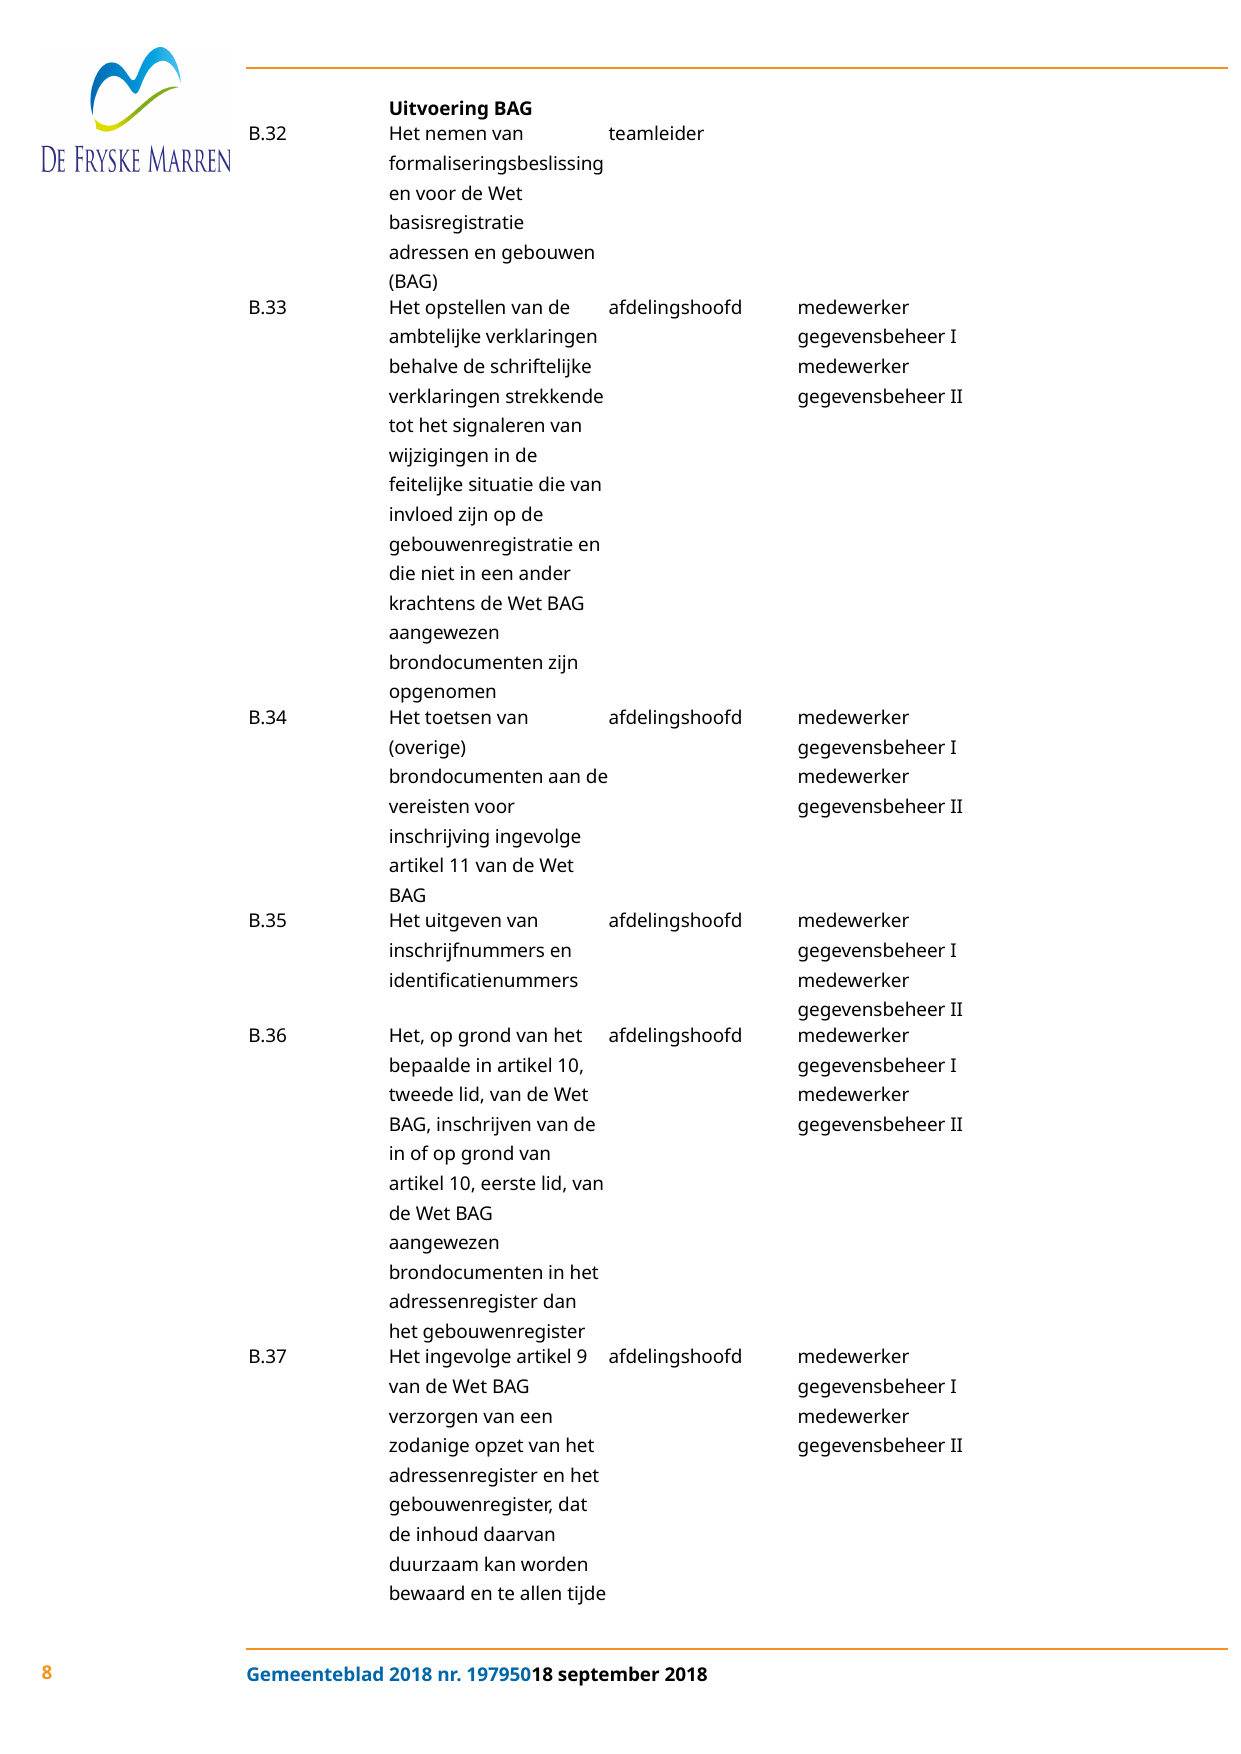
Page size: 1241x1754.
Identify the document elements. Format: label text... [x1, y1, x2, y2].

table_cell [798, 95, 987, 121]
table_cell Het, op grond van het bepaalde in artikel 10, tweede lid, van de Wet BAG, inschrijven van de in of op grond van artikel 10, eerste lid, van de Wet BAG aangewezen brondocumenten in het adressenregister dan het gebouwenregister [389, 1022, 608, 1344]
table_cell teamleider [608, 121, 797, 294]
table_cell [987, 1022, 1152, 1344]
table_cell [987, 1344, 1152, 1606]
table_cell medewerker gegevensbeheer I medewerker gegevensbeheer II [798, 705, 987, 908]
table_cell [987, 705, 1152, 908]
table_cell [987, 908, 1152, 1022]
table_cell medewerker gegevensbeheer I medewerker gegevensbeheer II [798, 1022, 987, 1344]
table_cell afdelingshoofd [608, 294, 797, 704]
table_cell B.37 [248, 1344, 388, 1606]
table_cell [798, 121, 987, 294]
table_cell Het toetsen van (overige) brondocumenten aan de vereisten voor inschrijving ingevolge artikel 11 van de Wet BAG [389, 705, 608, 908]
table_cell Het opstellen van de ambtelijke verklaringen behalve de schriftelijke verklaringen strekkende tot het signaleren van wijzigingen in de feitelijke situatie die van invloed zijn op de gebouwenregistratie en die niet in een ander krachtens de Wet BAG aangewezen brondocumenten zijn opgenomen [389, 294, 608, 704]
table_cell medewerker gegevensbeheer I medewerker gegevensbeheer II [798, 908, 987, 1022]
table_cell Uitvoering BAG [389, 95, 608, 121]
table_cell medewerker gegevensbeheer I medewerker gegevensbeheer II [798, 1344, 987, 1606]
table_cell medewerker gegevensbeheer I medewerker gegevensbeheer II [798, 294, 987, 704]
table_cell [987, 294, 1152, 704]
picture [41, 47, 231, 172]
table_cell afdelingshoofd [608, 1022, 797, 1344]
table_cell B.35 [248, 908, 388, 1022]
table_cell afdelingshoofd [608, 705, 797, 908]
table_cell afdelingshoofd [608, 908, 797, 1022]
table_cell B.33 [248, 294, 388, 704]
table_cell [987, 121, 1152, 294]
table_cell afdelingshoofd [608, 1344, 797, 1606]
table_cell [987, 95, 1152, 121]
table_cell [248, 95, 388, 121]
table_cell [608, 95, 797, 121]
table_cell Het uitgeven van inschrijfnummers en identificatienummers [389, 908, 608, 1022]
table_cell B.32 [248, 121, 388, 294]
table_cell Het nemen van formaliseringsbeslissingen voor de Wet basisregistratie adressen en gebouwen (BAG) [389, 121, 608, 294]
table_cell B.36 [248, 1022, 388, 1344]
table_cell B.34 [248, 705, 388, 908]
table_cell Het ingevolge artikel 9 van de Wet BAG verzorgen van een zodanige opzet van het adressenregister en het gebouwenregister, dat de inhoud daarvan duurzaam kan worden bewaard en te allen tijde [389, 1344, 608, 1606]
